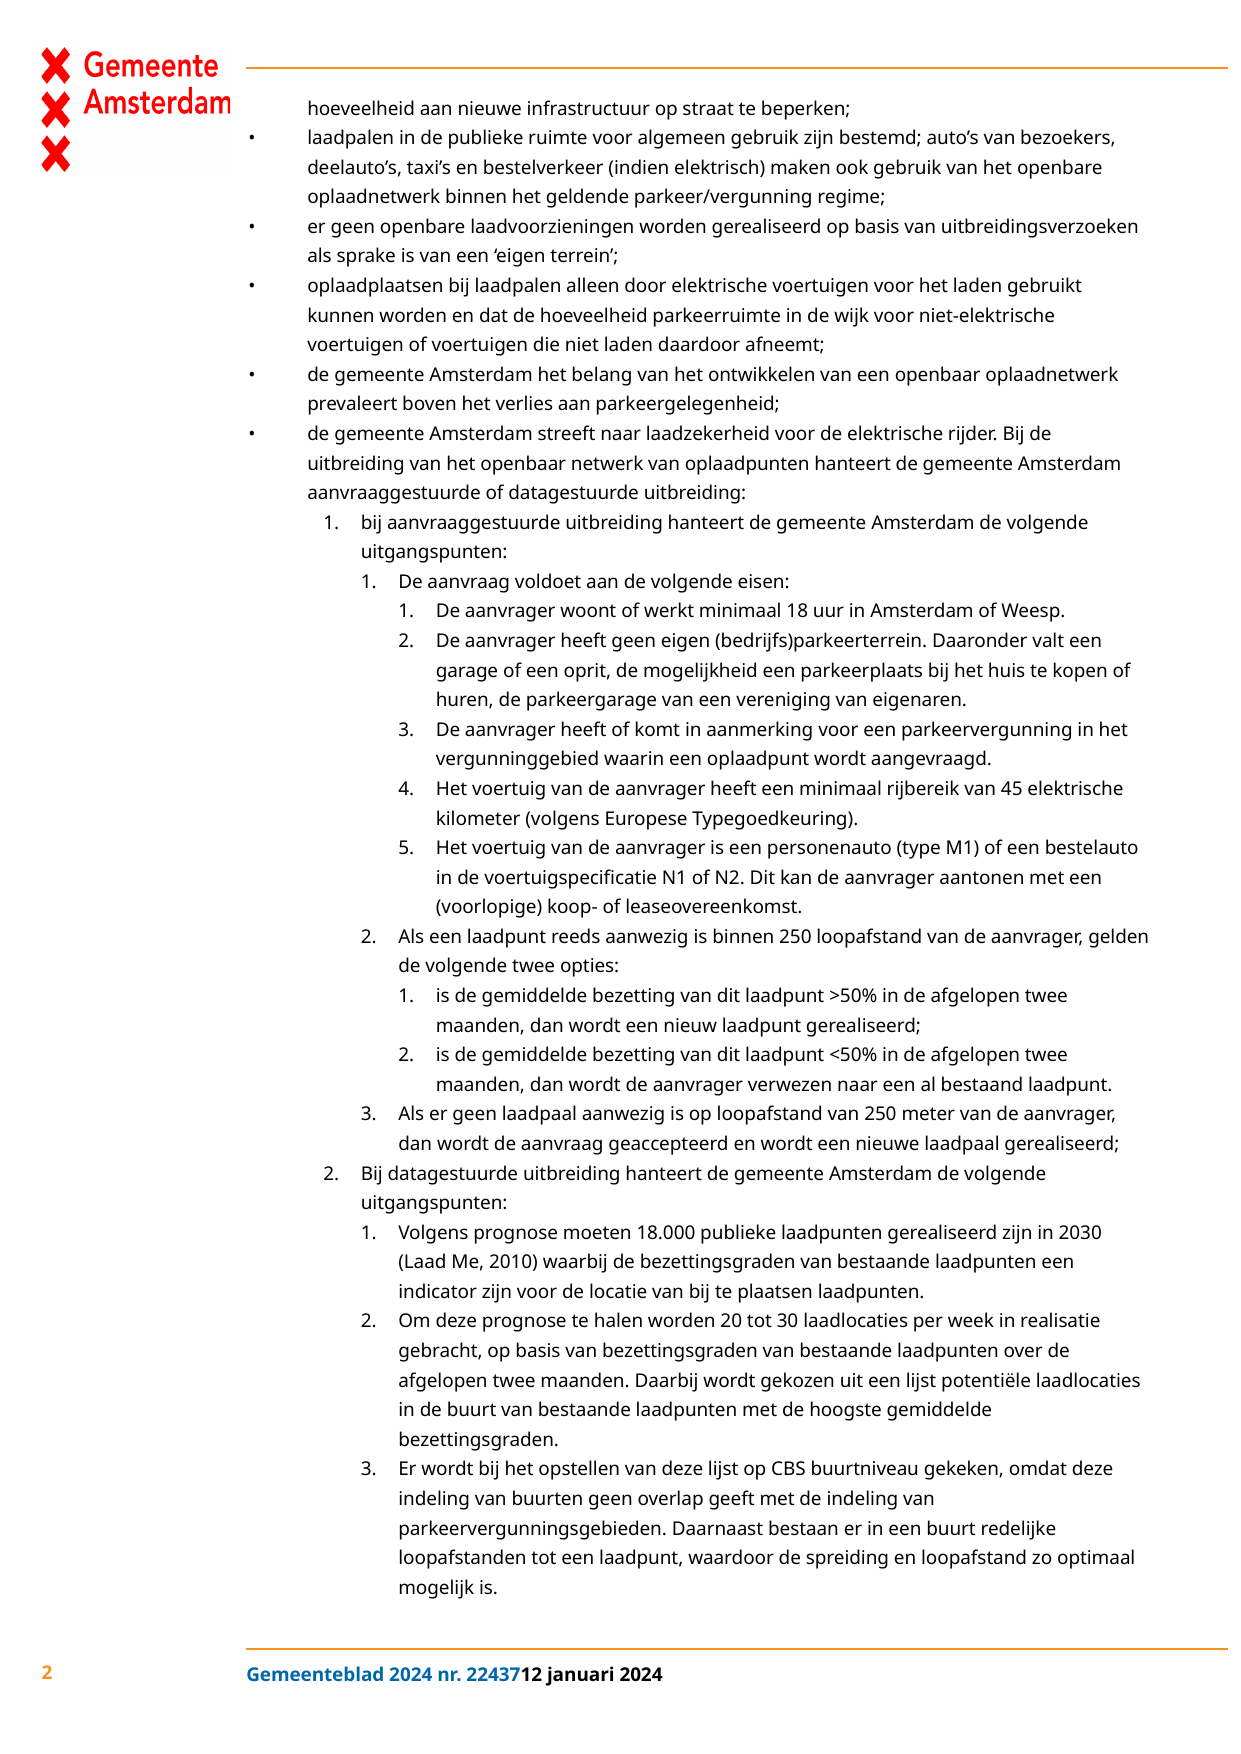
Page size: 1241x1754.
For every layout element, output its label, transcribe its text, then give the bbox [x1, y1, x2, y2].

list oplaadplaatsen bij laadpalen alleen door elektrische voertuigen voor het laden gebruikt kunnen worden en dat de hoeveelheid parkeerruimte in de wijk voor niet-elektrische voertuigen of voertuigen die niet laden daardoor afneemt; [248, 272, 1152, 357]
list laadpalen in de publieke ruimte voor algemeen gebruik zijn bestemd; auto’s van bezoekers, deelauto’s, taxi’s en bestelverkeer (indien elektrisch) maken ook gebruik van het openbare oplaadnetwerk binnen het geldende parkeer/vergunning regime; [248, 124, 1152, 209]
list Volgens prognose moeten 18.000 publieke laadpunten gerealiseerd zijn in 2030 (Laad Me, 2010) waarbij de bezettingsgraden van bestaande laadpunten een indicator zijn voor de locatie van bij te plaatsen laadpunten. [361, 1219, 1152, 1304]
list is de gemiddelde bezetting van dit laadpunt >50% in de afgelopen twee maanden, dan wordt een nieuw laadpunt gerealiseerd; [398, 982, 1152, 1038]
list er geen openbare laadvoorzieningen worden gerealiseerd op basis van uitbreidingsverzoeken als sprake is van een ‘eigen terrein’; [248, 213, 1152, 268]
list hoeveelheid aan nieuwe infrastructuur op straat te beperken; [248, 95, 1152, 121]
list De aanvrager heeft of komt in aanmerking voor een parkeervergunning in het vergunninggebied waarin een oplaadpunt wordt aangevraagd. [398, 716, 1152, 771]
list Bij datagestuurde uitbreiding hanteert de gemeente Amsterdam de volgende uitgangspunten: [323, 1160, 1152, 1215]
list De aanvrager woont of werkt minimaal 18 uur in Amsterdam of Weesp. [398, 598, 1152, 623]
list De aanvraag voldoet aan de volgende eisen: [361, 568, 1152, 594]
list bij aanvraaggestuurde uitbreiding hanteert de gemeente Amsterdam de volgende uitgangspunten: [323, 509, 1152, 564]
list de gemeente Amsterdam het belang van het ontwikkelen van een openbaar oplaadnetwerk prevaleert boven het verlies aan parkeergelegenheid; [248, 361, 1152, 416]
list Het voertuig van de aanvrager is een personenauto (type M1) of een bestelauto in de voertuigspecificatie N1 of N2. Dit kan de aanvrager aantonen met een (voorlopige) koop- of leaseovereenkomst. [398, 834, 1152, 919]
list Om deze prognose te halen worden 20 tot 30 laadlocaties per week in realisatie gebracht, op basis van bezettingsgraden van bestaande laadpunten over de afgelopen twee maanden. Daarbij wordt gekozen uit een lijst potentiële laadlocaties in de buurt van bestaande laadpunten met de hoogste gemiddelde bezettingsgraden. [361, 1308, 1152, 1452]
list de gemeente Amsterdam streeft naar laadzekerheid voor de elektrische rijder. Bij de uitbreiding van het openbaar netwerk van oplaadpunten hanteert de gemeente Amsterdam aanvraaggestuurde of datagestuurde uitbreiding: [248, 420, 1152, 505]
list De aanvrager heeft geen eigen (bedrijfs)parkeerterrein. Daaronder valt een garage of een oprit, de mogelijkheid een parkeerplaats bij het huis te kopen of huren, de parkeergarage van een vereniging van eigenaren. [398, 627, 1152, 712]
list Als er geen laadpaal aanwezig is op loopafstand van 250 meter van de aanvrager, dan wordt de aanvraag geaccepteerd en wordt een nieuwe laadpaal gerealiseerd; [361, 1101, 1152, 1156]
list is de gemiddelde bezetting van dit laadpunt <50% in de afgelopen twee maanden, dan wordt de aanvrager verwezen naar een al bestaand laadpunt. [398, 1041, 1152, 1097]
picture [41, 47, 231, 172]
list Er wordt bij het opstellen van deze lijst op CBS buurtniveau gekeken, omdat deze indeling van buurten geen overlap geeft met de indeling van parkeervergunningsgebieden. Daarnaast bestaan er in een buurt redelijke loopafstanden tot een laadpunt, waardoor de spreiding en loopafstand zo optimaal mogelijk is. [361, 1456, 1152, 1600]
list Als een laadpunt reeds aanwezig is binnen 250 loopafstand van de aanvrager, gelden de volgende twee opties: [361, 923, 1152, 978]
list Het voertuig van de aanvrager heeft een minimaal rijbereik van 45 elektrische kilometer (volgens Europese Typegoedkeuring). [398, 775, 1152, 831]
